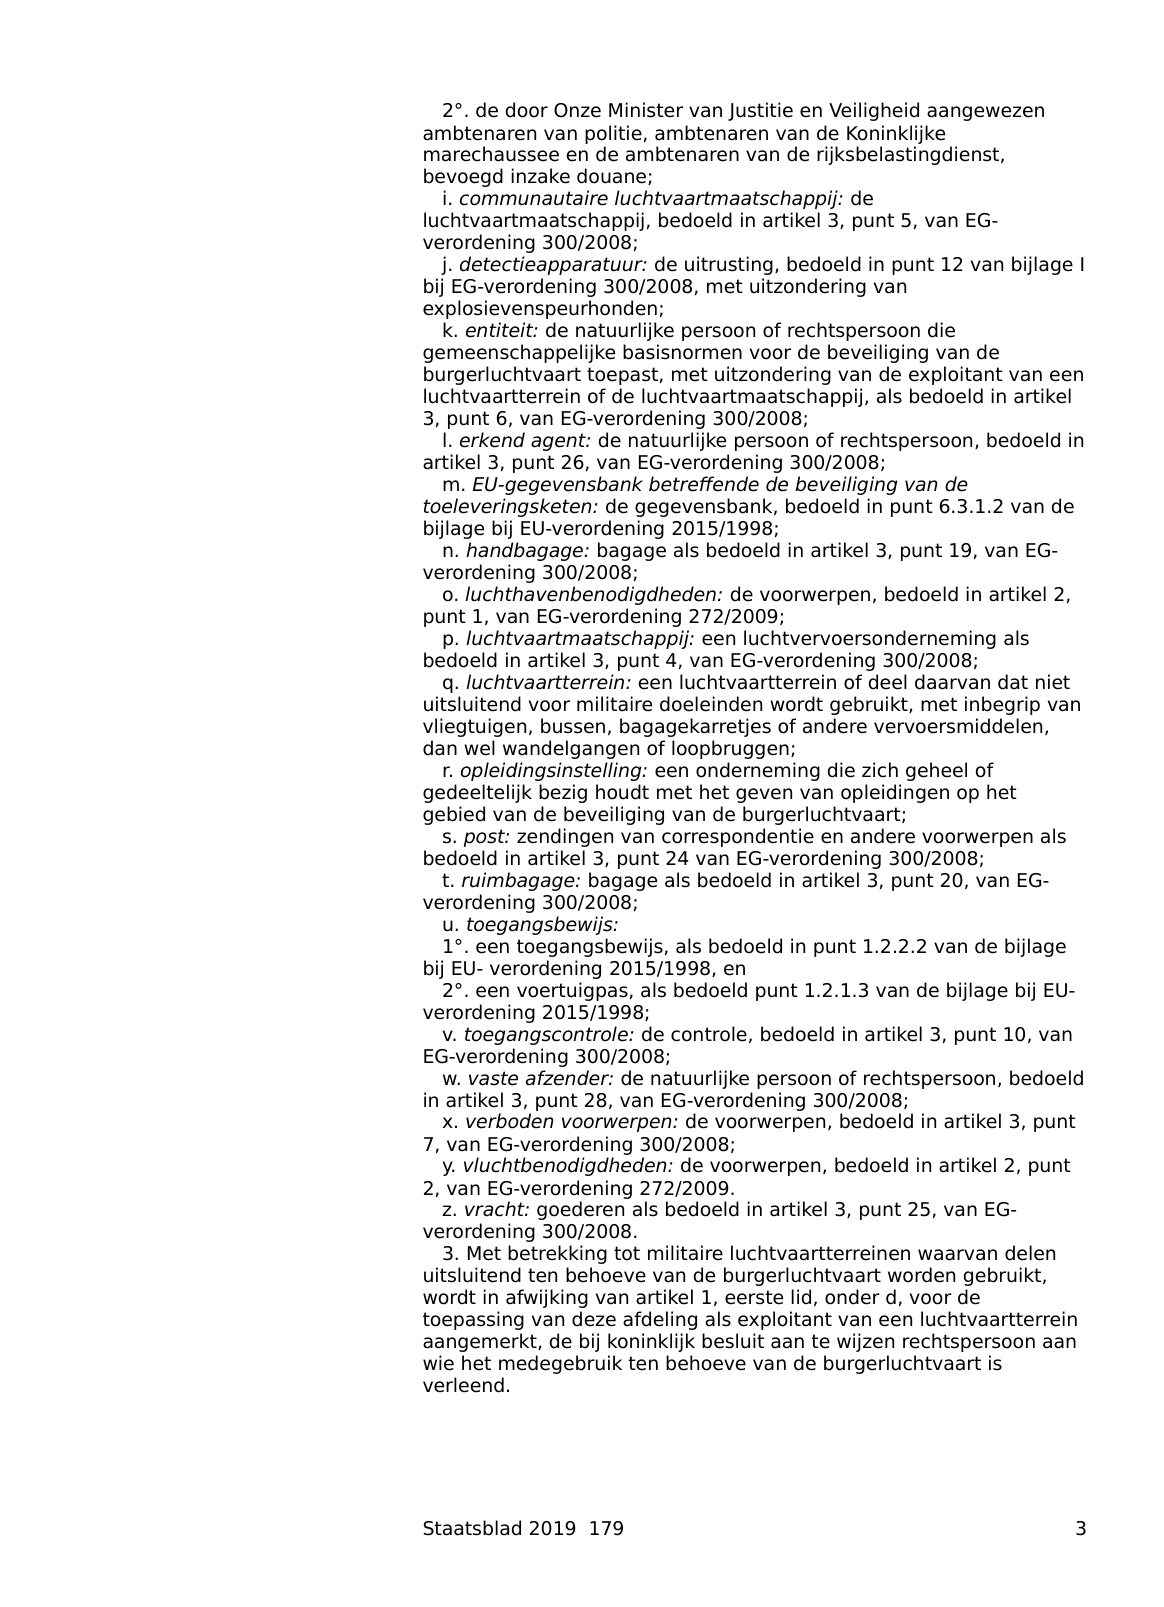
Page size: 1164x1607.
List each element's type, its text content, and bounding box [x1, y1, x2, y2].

text 1°. een toegangsbewijs, als bedoeld in punt 1.2.2.2 van de bijlage bij EU- verordening 2015/1998, en [422, 936, 1087, 979]
text q. luchtvaartterrein: een luchtvaartterrein of deel daarvan dat niet uitsluitend voor militaire doeleinden wordt gebruikt, met inbegrip van vliegtuigen, bussen, bagagekarretjes of andere vervoersmiddelen, dan wel wandelgangen of loopbruggen; [422, 672, 1087, 760]
text k. entiteit: de natuurlijke persoon of rechtspersoon die gemeenschappelijke basisnormen voor de beveiliging van de burgerluchtvaart toepast, met uitzondering van de exploitant van een luchtvaartterrein of de luchtvaartmaatschappij, als bedoeld in artikel 3, punt 6, van EG-verordening 300/2008; [422, 320, 1087, 430]
text y. vluchtbenodigdheden: de voorwerpen, bedoeld in artikel 2, punt 2, van EG-verordening 272/2009. [422, 1155, 1087, 1199]
text w. vaste afzender: de natuurlijke persoon of rechtspersoon, bedoeld in artikel 3, punt 28, van EG-verordening 300/2008; [422, 1067, 1087, 1111]
text 3. Met betrekking tot militaire luchtvaartterreinen waarvan delen uitsluitend ten behoeve van de burgerluchtvaart worden gebruikt, wordt in afwijking van artikel 1, eerste lid, onder d, voor de toepassing van deze afdeling als exploitant van een luchtvaartterrein aangemerkt, de bij koninklijk besluit aan te wijzen rechtspersoon aan wie het medegebruik ten behoeve van de burgerluchtvaart is verleend. [422, 1243, 1087, 1397]
text j. detectieapparatuur: de uitrusting, bedoeld in punt 12 van bijlage I bij EG-verordening 300/2008, met uitzondering van explosievenspeurhonden; [422, 254, 1087, 320]
text 2°. een voertuigpas, als bedoeld punt 1.2.1.3 van de bijlage bij EU- verordening 2015/1998; [422, 979, 1087, 1023]
text p. luchtvaartmaatschappij: een luchtvervoersonderneming als bedoeld in artikel 3, punt 4, van EG-verordening 300/2008; [422, 628, 1087, 672]
text 2°. de door Onze Minister van Justitie en Veiligheid aangewezen ambtenaren van politie, ambtenaren van de Koninklijke marechaussee en de ambtenaren van de rijksbelastingdienst, bevoegd inzake douane; [422, 100, 1087, 188]
text r. opleidingsinstelling: een onderneming die zich geheel of gedeeltelijk bezig houdt met het geven van opleidingen op het gebied van de beveiliging van de burgerluchtvaart; [422, 760, 1087, 826]
text t. ruimbagage: bagage als bedoeld in artikel 3, punt 20, van EG-verordening 300/2008; [422, 870, 1087, 914]
text v. toegangscontrole: de controle, bedoeld in artikel 3, punt 10, van EG-verordening 300/2008; [422, 1023, 1087, 1067]
text l. erkend agent: de natuurlijke persoon of rechtspersoon, bedoeld in artikel 3, punt 26, van EG-verordening 300/2008; [422, 430, 1087, 474]
text u. toegangsbewijs: [422, 914, 1087, 936]
text x. verboden voorwerpen: de voorwerpen, bedoeld in artikel 3, punt 7, van EG-verordening 300/2008; [422, 1111, 1087, 1155]
text i. communautaire luchtvaartmaatschappij: de luchtvaartmaatschappij, bedoeld in artikel 3, punt 5, van EG-verordening 300/2008; [422, 188, 1087, 254]
text z. vracht: goederen als bedoeld in artikel 3, punt 25, van EG-verordening 300/2008. [422, 1199, 1087, 1243]
text m. EU-gegevensbank betreffende de beveiliging van de toeleveringsketen: de gegevensbank, bedoeld in punt 6.3.1.2 van de bijlage bij EU-verordening 2015/1998; [422, 474, 1087, 540]
text n. handbagage: bagage als bedoeld in artikel 3, punt 19, van EG-verordening 300/2008; [422, 540, 1087, 584]
text o. luchthavenbenodigdheden: de voorwerpen, bedoeld in artikel 2, punt 1, van EG-verordening 272/2009; [422, 584, 1087, 628]
text s. post: zendingen van correspondentie en andere voorwerpen als bedoeld in artikel 3, punt 24 van EG-verordening 300/2008; [422, 826, 1087, 870]
